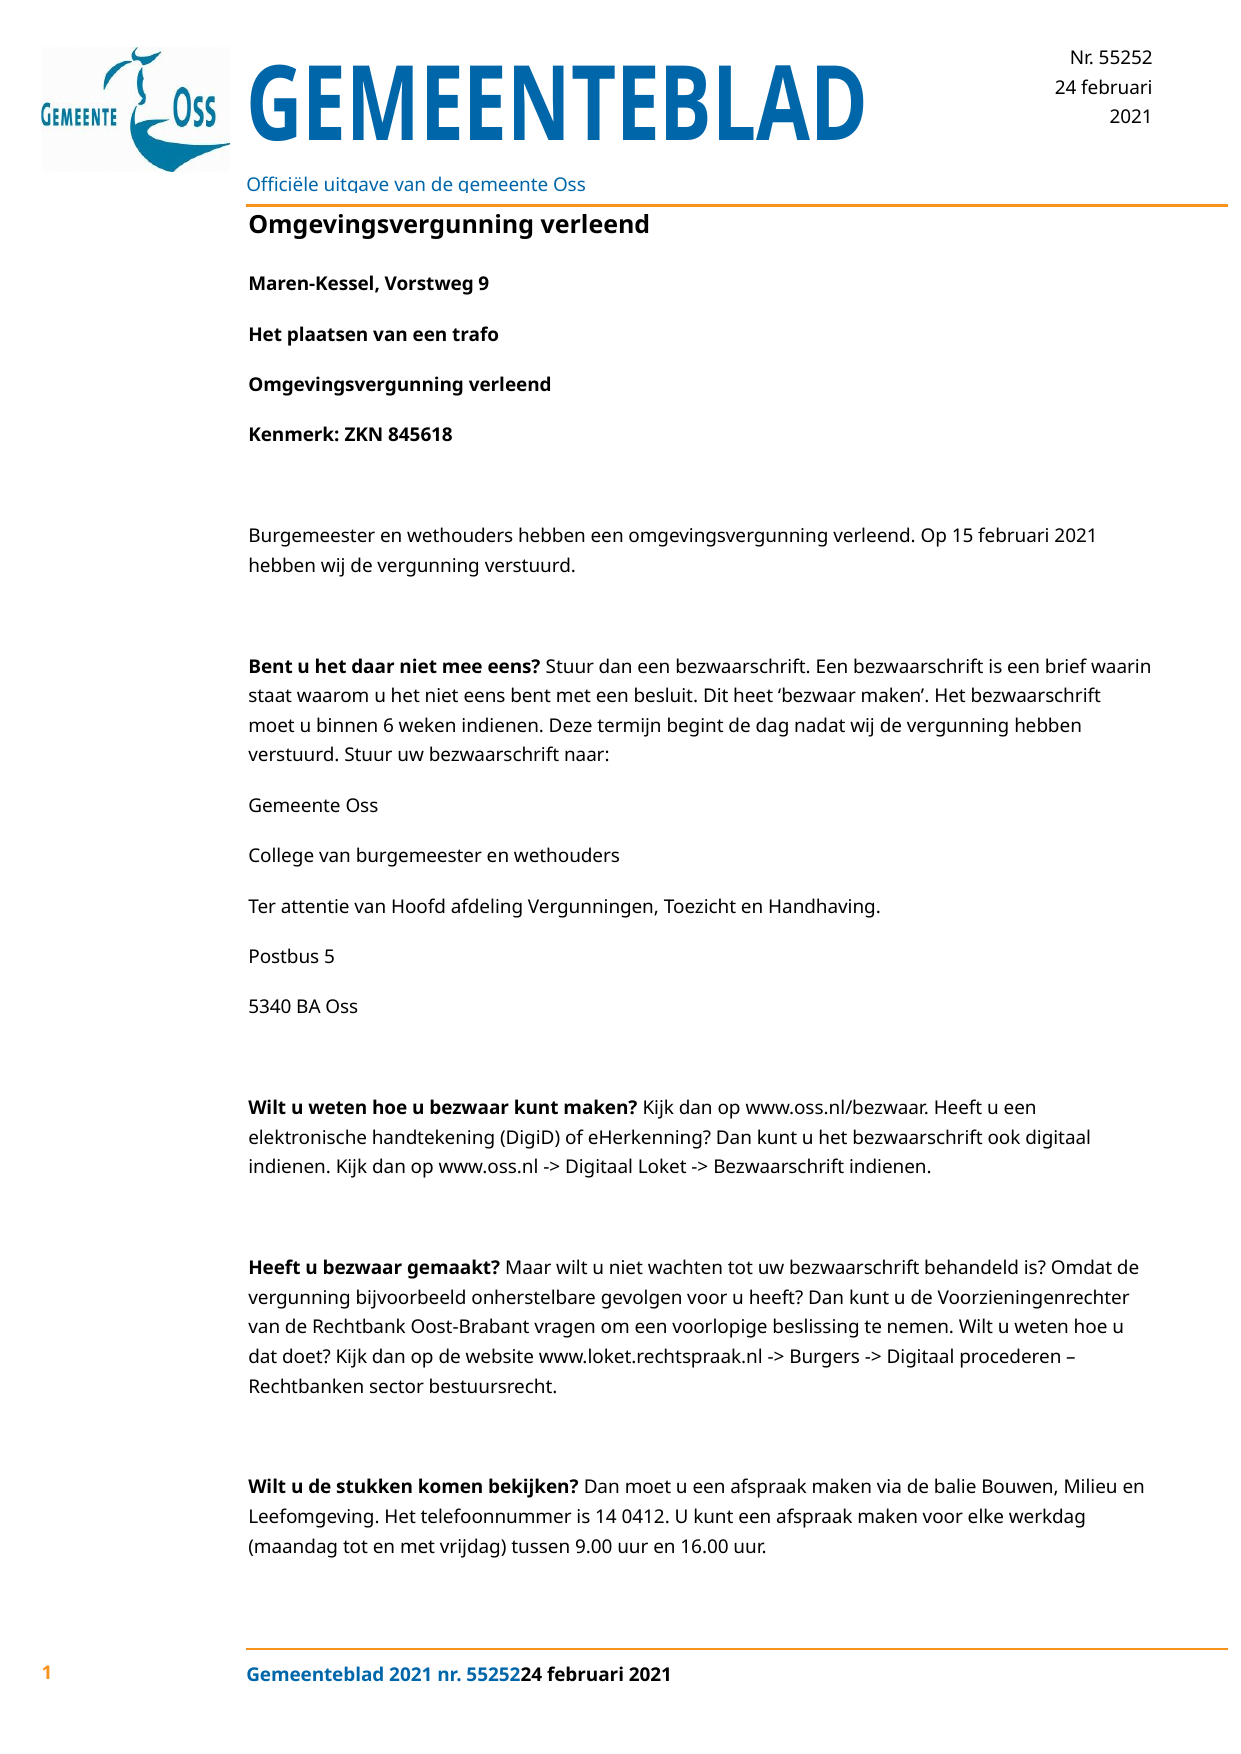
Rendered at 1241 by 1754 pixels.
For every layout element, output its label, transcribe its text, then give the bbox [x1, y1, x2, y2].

text Maren-Kessel, Vorstweg 9 [248, 270, 1152, 296]
picture [41, 47, 231, 172]
text Bent u het daar niet mee eens? Stuur dan een bezwaarschrift. Een bezwaarschrift is een brief waarin staat waarom u het niet eens bent met een besluit. Dit heet ‘bezwaar maken’. Het bezwaarschrift moet u binnen 6 weken indienen. Deze termijn begint de dag nadat wij de vergunning hebben verstuurd. Stuur uw bezwaarschrift naar: [248, 653, 1152, 767]
text Het plaatsen van een trafo [248, 321, 1152, 346]
text Omgevingsvergunning verleend [248, 371, 1152, 397]
text College van burgemeester en wethouders [248, 842, 1152, 868]
text Kenmerk: ZKN 845618 [248, 422, 1152, 447]
text Postbus 5 [248, 943, 1152, 969]
text Wilt u weten hoe u bezwaar kunt maken? Kijk dan op www.oss.nl/bezwaar. Heeft u een elektronische handtekening (DigiD) of eHerkenning? Dan kunt u het bezwaarschrift ook digitaal indienen. Kijk dan op www.oss.nl -> Digitaal Loket -> Bezwaarschrift indienen. [248, 1094, 1152, 1179]
text Gemeente Oss [248, 792, 1152, 818]
text Heeft u bezwaar gemaakt? Maar wilt u niet wachten tot uw bezwaarschrift behandeld is? Omdat de vergunning bijvoorbeeld onherstelbare gevolgen voor u heeft? Dan kunt u de Voorzieningenrechter van de Rechtbank Oost-Brabant vragen om een voorlopige beslissing te nemen. Wilt u weten hoe u dat doet? Kijk dan op de website www.loket.rechtspraak.nl -> Burgers -> Digitaal procederen – Rechtbanken sector bestuursrecht. [248, 1254, 1152, 1398]
text Burgemeester en wethouders hebben een omgevingsvergunning verleend. Op 15 februari 2021 hebben wij de vergunning verstuurd. [248, 522, 1152, 578]
text 5340 BA Oss [248, 994, 1152, 1019]
text Wilt u de stukken komen bekijken? Dan moet u een afspraak maken via de balie Bouwen, Milieu en Leefomgeving. Het telefoonnummer is 14 0412. U kunt een afspraak maken voor elke werkdag (maandag tot en met vrijdag) tussen 9.00 uur en 16.00 uur. [248, 1474, 1152, 1558]
text Omgevingsvergunning verleend [248, 207, 1152, 241]
text Ter attentie van Hoofd afdeling Vergunningen, Toezicht en Handhaving. [248, 893, 1152, 918]
